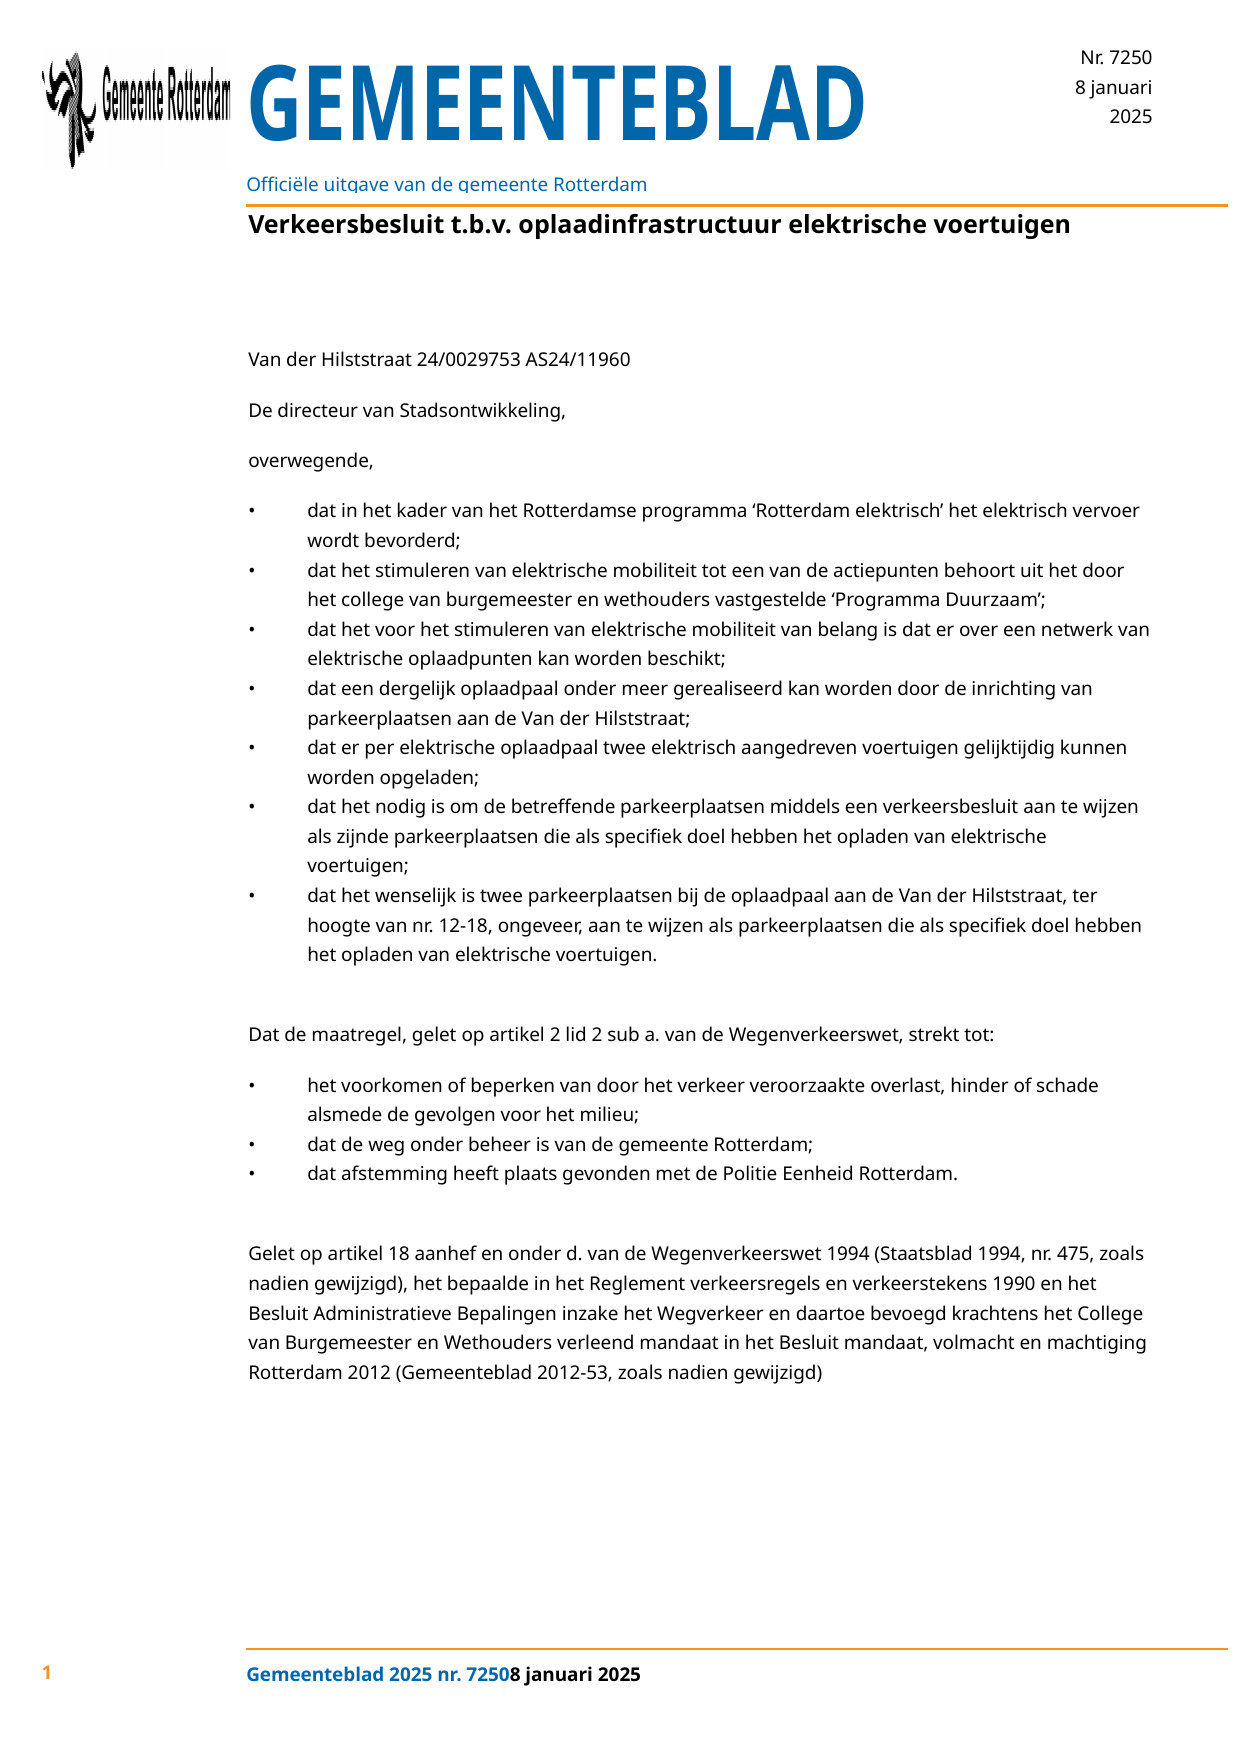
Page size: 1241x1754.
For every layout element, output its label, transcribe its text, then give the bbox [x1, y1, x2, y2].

list het voorkomen of beperken van door het verkeer veroorzaakte overlast, hinder of schade alsmede de gevolgen voor het milieu; [248, 1072, 1152, 1127]
list dat afstemming heeft plaats gevonden met de Politie Eenheid Rotterdam. [248, 1161, 1152, 1186]
list dat in het kader van het Rotterdamse programma ‘Rotterdam elektrisch’ het elektrisch vervoer wordt bevorderd; [248, 498, 1152, 553]
picture [41, 47, 231, 172]
list dat het stimuleren van elektrische mobiliteit tot een van de actiepunten behoort uit het door het college van burgemeester en wethouders vastgestelde ‘Programma Duurzaam’; [248, 557, 1152, 612]
text De directeur van Stadsontwikkeling, [248, 397, 1152, 423]
list dat het voor het stimuleren van elektrische mobiliteit van belang is dat er over een netwerk van elektrische oplaadpunten kan worden beschikt; [248, 616, 1152, 671]
text Verkeersbesluit t.b.v. oplaadinfrastructuur elektrische voertuigen [248, 207, 1152, 241]
list dat een dergelijk oplaadpaal onder meer gerealiseerd kan worden door de inrichting van parkeerplaatsen aan de Van der Hilststraat; [248, 675, 1152, 731]
text Van der Hilststraat 24/0029753 AS24/11960 [248, 346, 1152, 372]
list dat de weg onder beheer is van de gemeente Rotterdam; [248, 1131, 1152, 1157]
text overwegende, [248, 447, 1152, 473]
list dat er per elektrische oplaadpaal twee elektrisch aangedreven voertuigen gelijktijdig kunnen worden opgeladen; [248, 734, 1152, 790]
text Gelet op artikel 18 aanhef en onder d. van de Wegenverkeerswet 1994 (Staatsblad 1994, nr. 475, zoals nadien gewijzigd), het bepaalde in het Reglement verkeersregels en verkeerstekens 1990 en het Besluit Administratieve Bepalingen inzake het Wegverkeer en daartoe bevoegd krachtens het College van Burgemeester en Wethouders verleend mandaat in het Besluit mandaat, volmacht en machtiging Rotterdam 2012 (Gemeenteblad 2012-53, zoals nadien gewijzigd) [248, 1241, 1152, 1385]
list dat het wenselijk is twee parkeerplaatsen bij de oplaadpaal aan de Van der Hilststraat, ter hoogte van nr. 12-18, ongeveer, aan te wijzen als parkeerplaatsen die als specifiek doel hebben het opladen van elektrische voertuigen. [248, 882, 1152, 967]
text Dat de maatregel, gelet op artikel 2 lid 2 sub a. van de Wegenverkeerswet, strekt tot: [248, 1021, 1152, 1047]
list dat het nodig is om de betreffende parkeerplaatsen middels een verkeersbesluit aan te wijzen als zijnde parkeerplaatsen die als specifiek doel hebben het opladen van elektrische voertuigen; [248, 793, 1152, 878]
